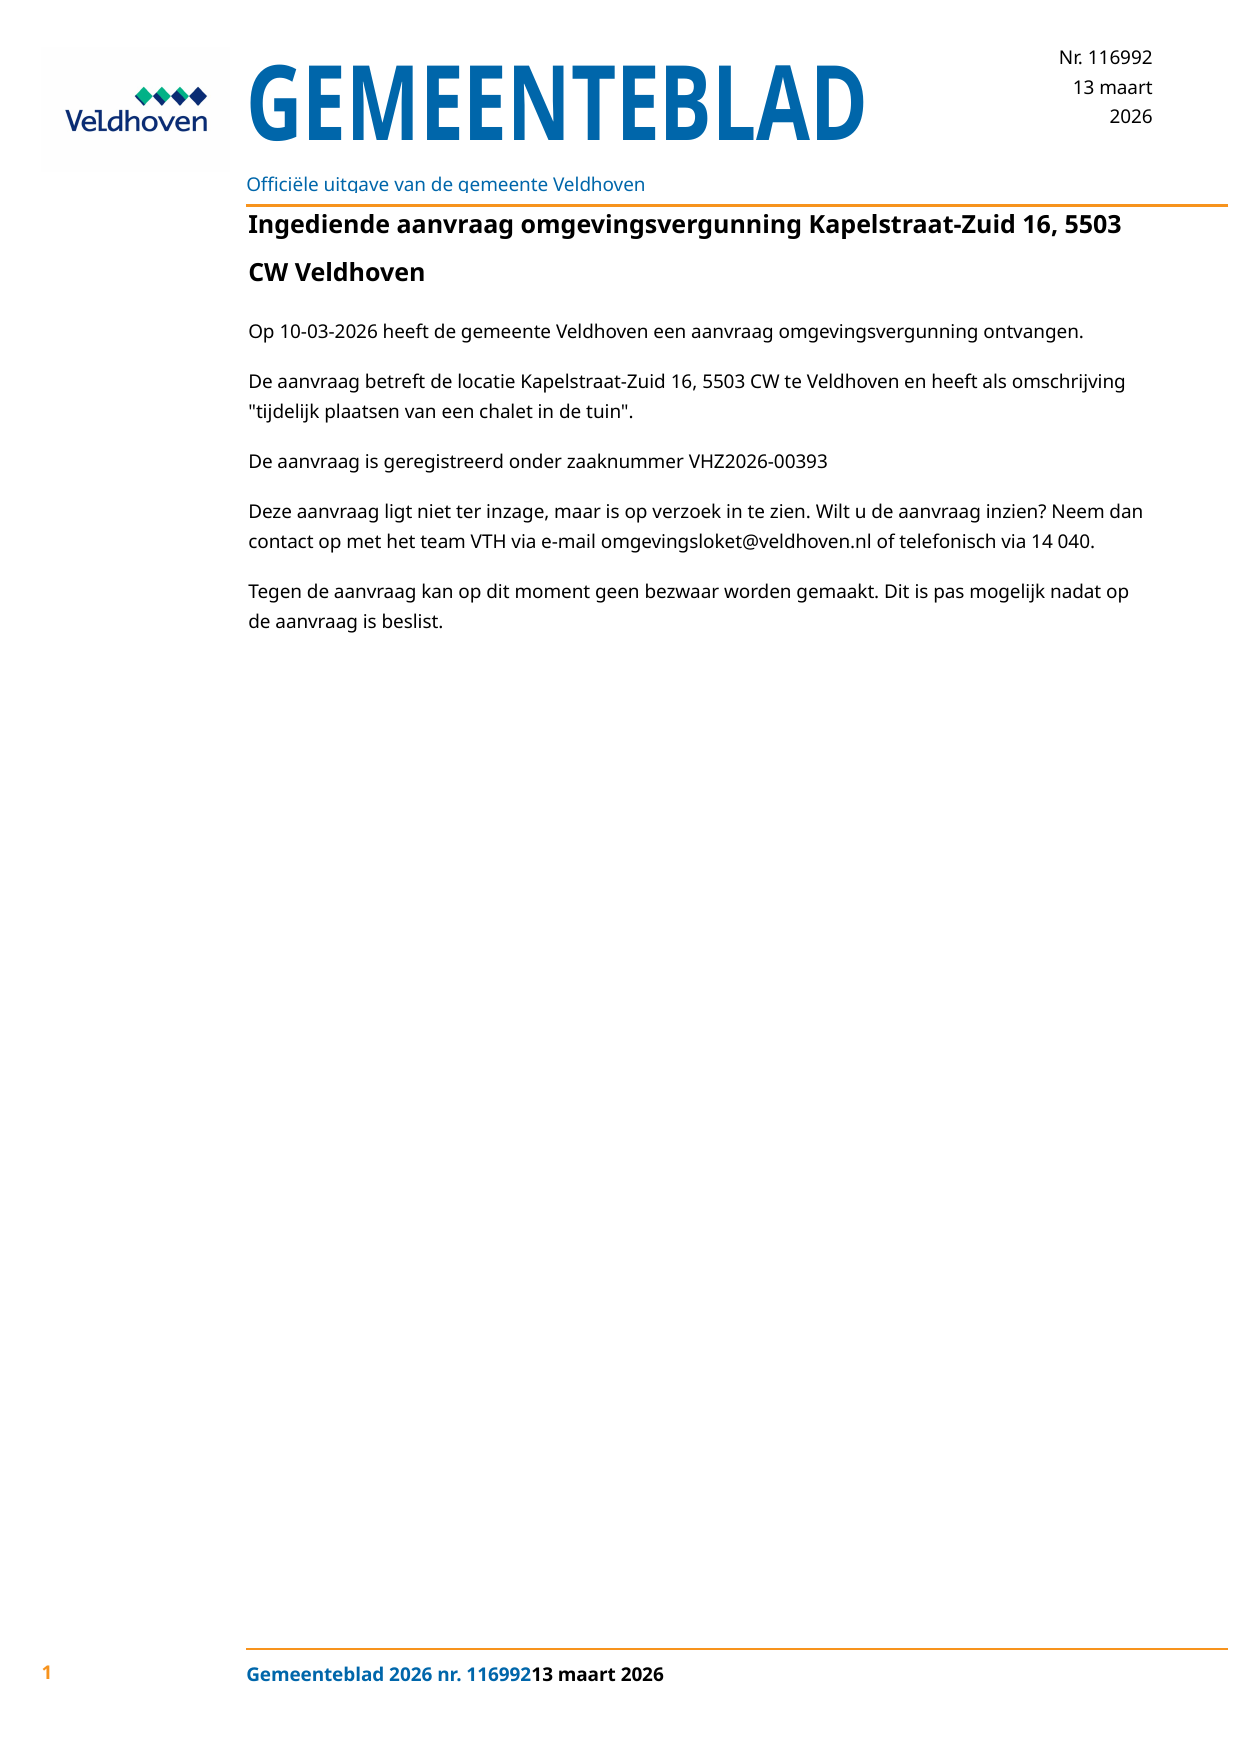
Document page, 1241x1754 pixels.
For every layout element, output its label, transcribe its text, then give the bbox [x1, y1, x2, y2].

picture [41, 47, 231, 172]
text Deze aanvraag ligt niet ter inzage, maar is op verzoek in te zien. Wilt u de aanvraag inzien? Neem dan contact op met het team VTH via e-mail omgevingsloket@veldhoven.nl of telefonisch via 14 040. [248, 499, 1152, 554]
text Ingediende aanvraag omgevingsvergunning Kapelstraat-Zuid 16, 5503 CW Veldhoven [248, 207, 1152, 288]
text Tegen de aanvraag kan op dit moment geen bezwaar worden gemaakt. Dit is pas mogelijk nadat op de aanvraag is beslist. [248, 579, 1152, 634]
text Op 10-03-2026 heeft de gemeente Veldhoven een aanvraag omgevingsvergunning ontvangen. [248, 318, 1152, 344]
text De aanvraag is geregistreerd onder zaaknummer VHZ2026-00393 [248, 448, 1152, 474]
text De aanvraag betreft de locatie Kapelstraat-Zuid 16, 5503 CW te Veldhoven en heeft als omschrijving "tijdelijk plaatsen van een chalet in de tuin". [248, 368, 1152, 424]
